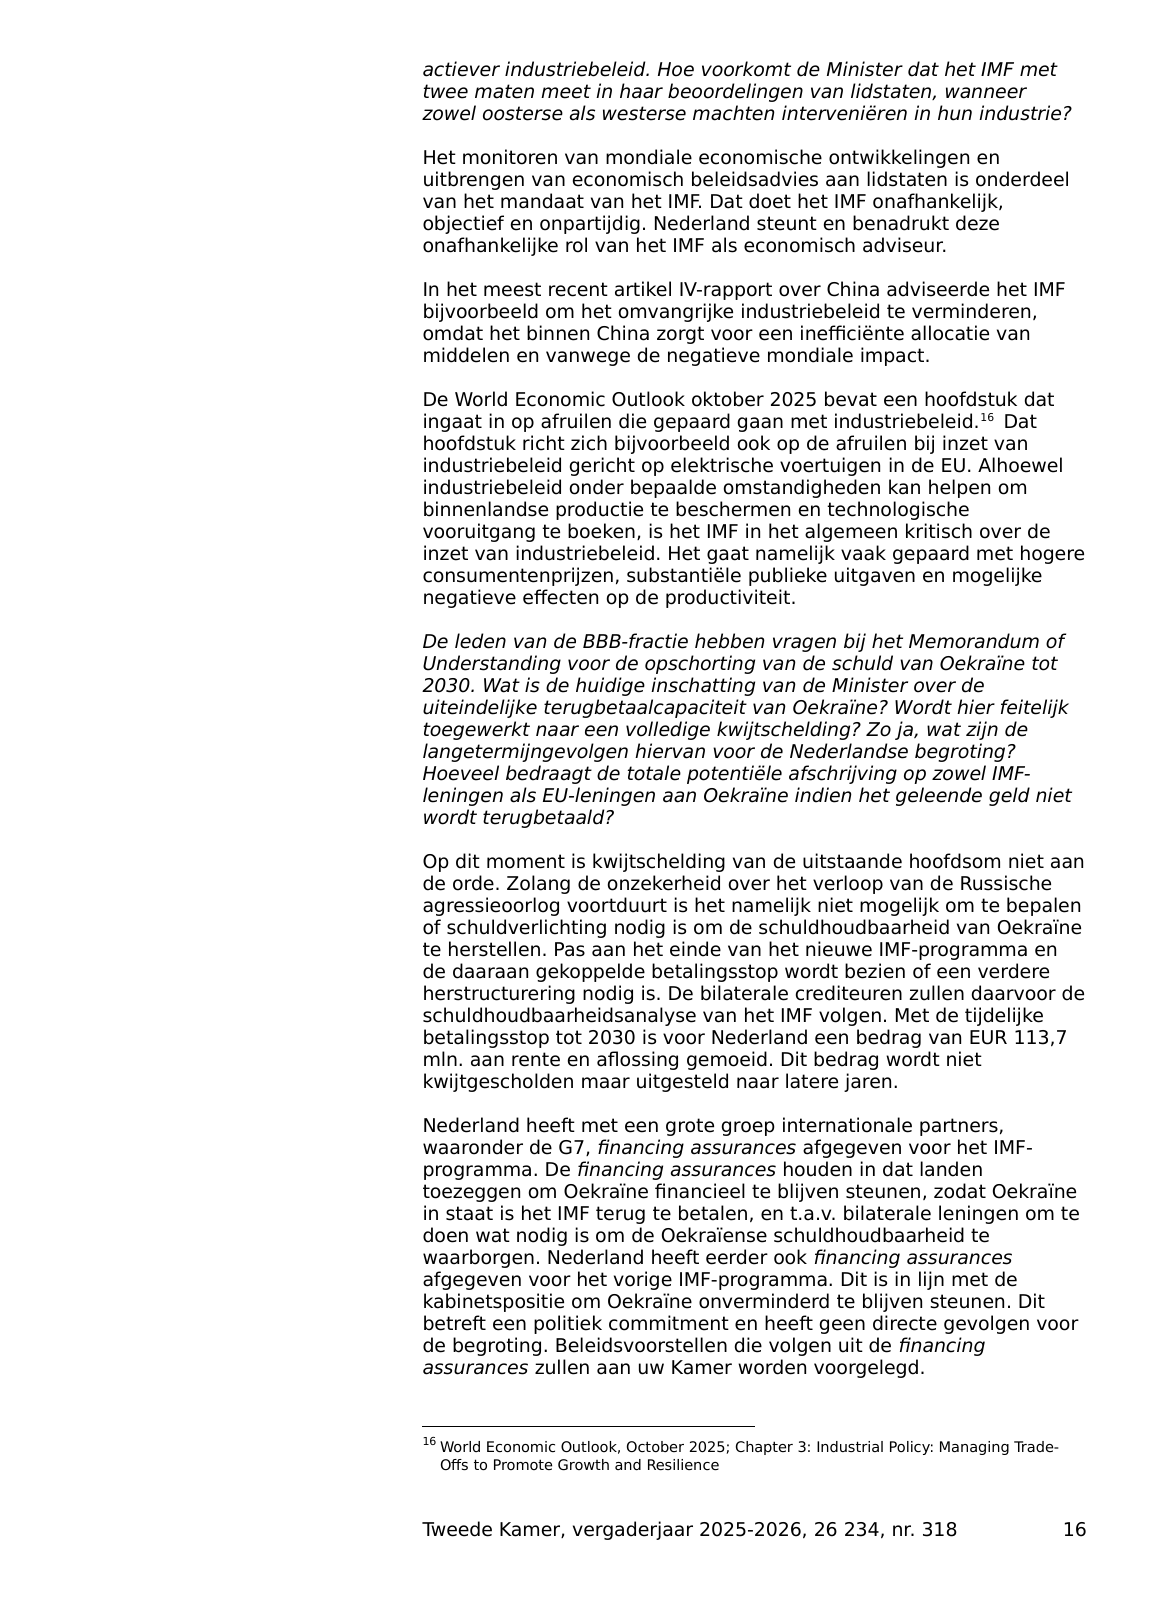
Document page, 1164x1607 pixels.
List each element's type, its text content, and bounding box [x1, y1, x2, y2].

text Nederland heeft met een grote groep internationale partners, waaronder de G7, financing assurances afgegeven voor het IMF-programma. De financing assurances houden in dat landen toezeggen om Oekraïne financieel te blijven steunen, zodat Oekraïne in staat is het IMF terug te betalen, en t.a.v. bilaterale leningen om te doen wat nodig is om de Oekraïense schuldhoudbaarheid te waarborgen. Nederland heeft eerder ook financing assurances afgegeven voor het vorige IMF-programma. Dit is in lijn met de kabinetspositie om Oekraïne onverminderd te blijven steunen. Dit betreft een politiek commitment en heeft geen directe gevolgen voor de begroting. Beleidsvoorstellen die volgen uit de financing assurances zullen aan uw Kamer worden voorgelegd. [422, 1115, 1087, 1379]
text World Economic Outlook, October 2025; Chapter 3: Industrial Policy: Managing Trade-Offs to Promote Growth and Resilience [422, 1435, 1087, 1474]
text Het monitoren van mondiale economische ontwikkelingen en uitbrengen van economisch beleidsadvies aan lidstaten is onderdeel van het mandaat van het IMF. Dat doet het IMF onafhankelijk, objectief en onpartijdig. Nederland steunt en benadrukt deze onafhankelijke rol van het IMF als economisch adviseur. [422, 147, 1087, 257]
text In het meest recent artikel IV-rapport over China adviseerde het IMF bijvoorbeeld om het omvangrijke industriebeleid te verminderen, omdat het binnen China zorgt voor een inefficiënte allocatie van middelen en vanwege de negatieve mondiale impact. [422, 279, 1087, 367]
text actiever industriebeleid. Hoe voorkomt de Minister dat het IMF met twee maten meet in haar beoordelingen van lidstaten, wanneer zowel oosterse als westerse machten interveniëren in hun industrie? [422, 59, 1087, 125]
text Op dit moment is kwijtschelding van de uitstaande hoofdsom niet aan de orde. Zolang de onzekerheid over het verloop van de Russische agressieoorlog voortduurt is het namelijk niet mogelijk om te bepalen of schuldverlichting nodig is om de schuldhoudbaarheid van Oekraïne te herstellen. Pas aan het einde van het nieuwe IMF-programma en de daaraan gekoppelde betalingsstop wordt bezien of een verdere herstructurering nodig is. De bilaterale crediteuren zullen daarvoor de schuldhoudbaarheidsanalyse van het IMF volgen. Met de tijdelijke betalingsstop tot 2030 is voor Nederland een bedrag van EUR 113,7 mln. aan rente en aflossing gemoeid. Dit bedrag wordt niet kwijtgescholden maar uitgesteld naar latere jaren. [422, 851, 1087, 1093]
text De leden van de BBB-fractie hebben vragen bij het Memorandum of Understanding voor de opschorting van de schuld van Oekraïne tot 2030. Wat is de huidige inschatting van de Minister over de uiteindelijke terugbetaalcapaciteit van Oekraïne? Wordt hier feitelijk toegewerkt naar een volledige kwijtschelding? Zo ja, wat zijn de langetermijngevolgen hiervan voor de Nederlandse begroting? Hoeveel bedraagt de totale potentiële afschrijving op zowel IMF-leningen als EU-leningen aan Oekraïne indien het geleende geld niet wordt terugbetaald? [422, 631, 1087, 829]
text De World Economic Outlook oktober 2025 bevat een hoofdstuk dat ingaat in op afruilen die gepaard gaan met industriebeleid. Dat hoofdstuk richt zich bijvoorbeeld ook op de afruilen bij inzet van industriebeleid gericht op elektrische voertuigen in de EU. Alhoewel industriebeleid onder bepaalde omstandigheden kan helpen om binnenlandse productie te beschermen en technologische vooruitgang te boeken, is het IMF in het algemeen kritisch over de inzet van industriebeleid. Het gaat namelijk vaak gepaard met hogere consumentenprijzen, substantiële publieke uitgaven en mogelijke negatieve effecten op de productiviteit. [422, 389, 1087, 609]
